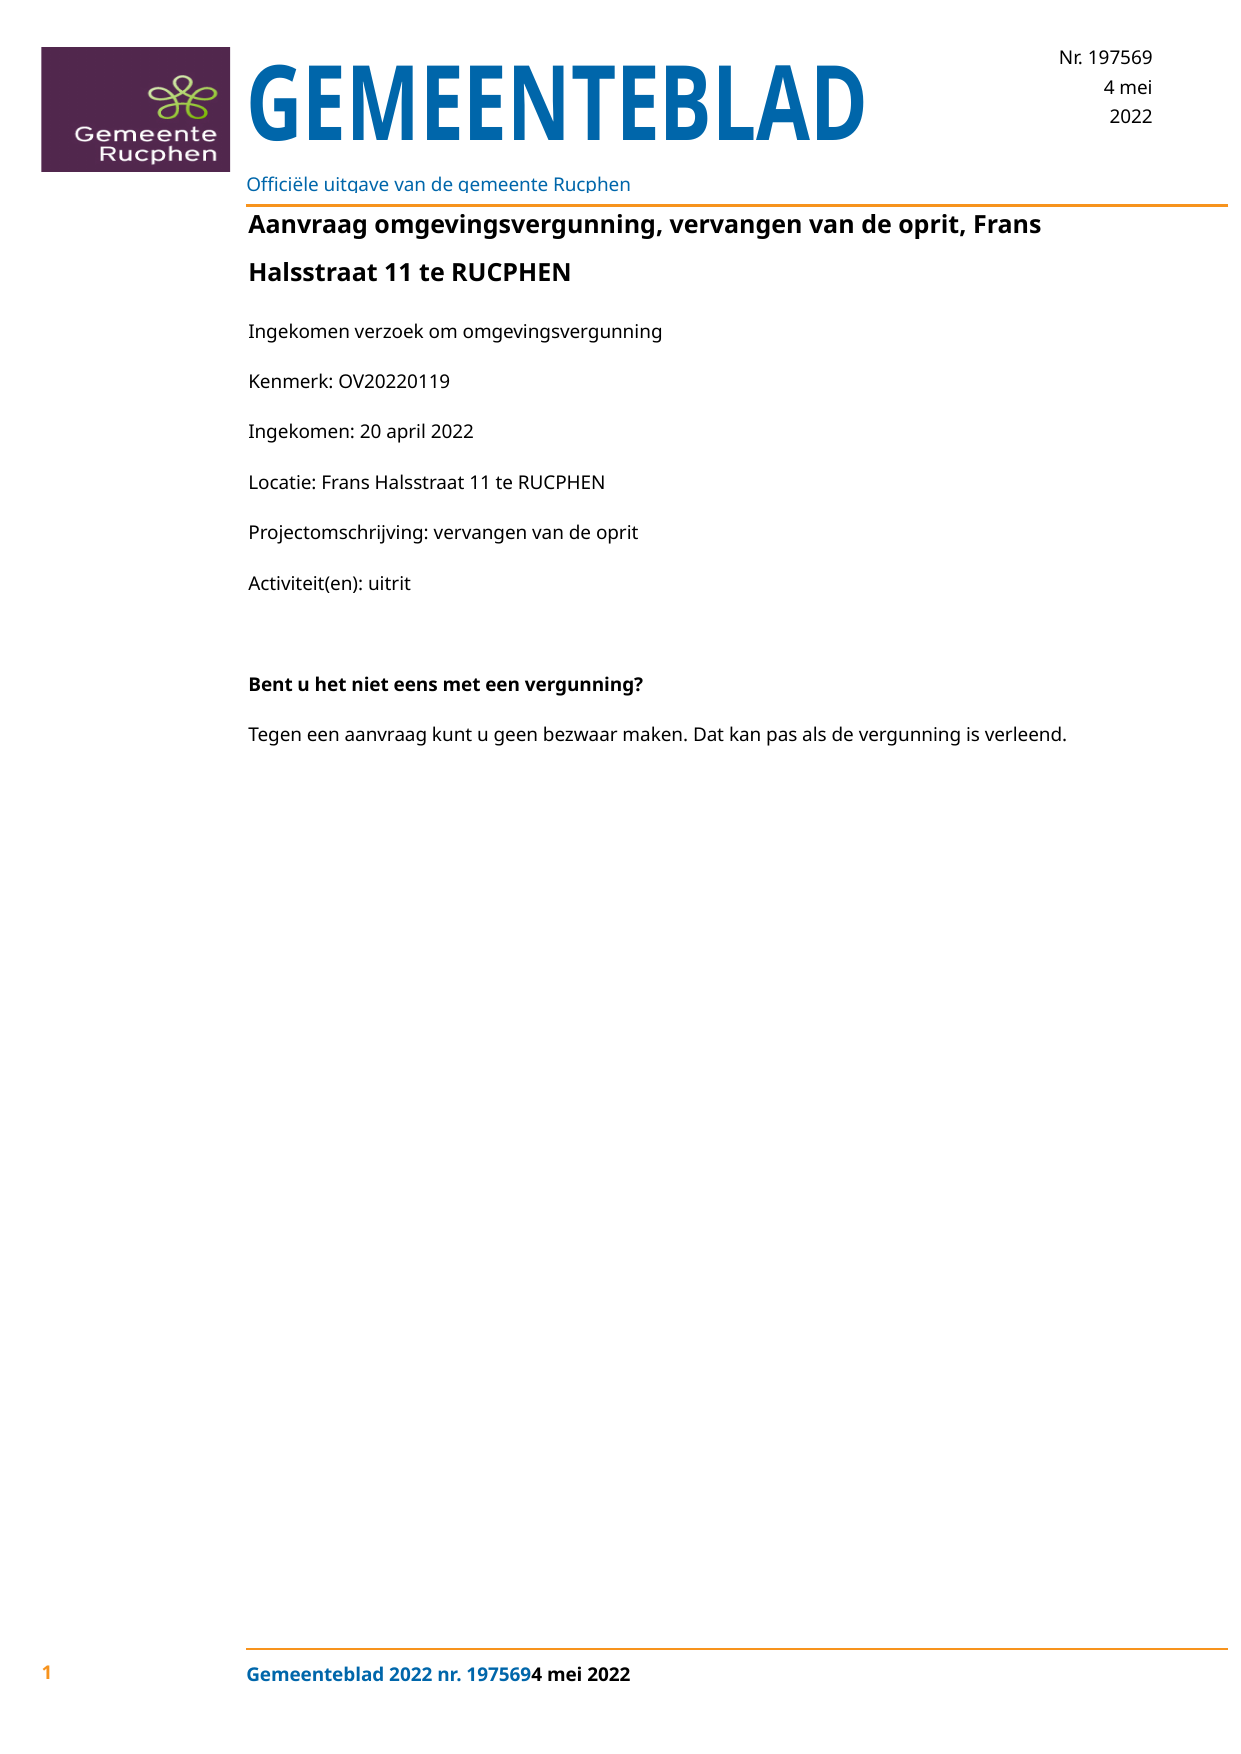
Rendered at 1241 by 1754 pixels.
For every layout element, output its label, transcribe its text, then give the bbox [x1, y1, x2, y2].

text Locatie: Frans Halsstraat 11 te RUCPHEN [248, 469, 1152, 495]
text Kenmerk: OV20220119 [248, 368, 1152, 394]
picture [41, 47, 231, 172]
text Ingekomen: 20 april 2022 [248, 419, 1152, 444]
text Aanvraag omgevingsvergunning, vervangen van de oprit, Frans Halsstraat 11 te RUCPHEN [248, 207, 1152, 288]
text Bent u het niet eens met een vergunning? [248, 671, 1152, 697]
text Activiteit(en): uitrit [248, 570, 1152, 596]
text Tegen een aanvraag kunt u geen bezwaar maken. Dat kan pas als de vergunning is verleend. [248, 721, 1152, 747]
text Ingekomen verzoek om omgevingsvergunning [248, 318, 1152, 344]
text Projectomschrijving: vervangen van de oprit [248, 519, 1152, 545]
